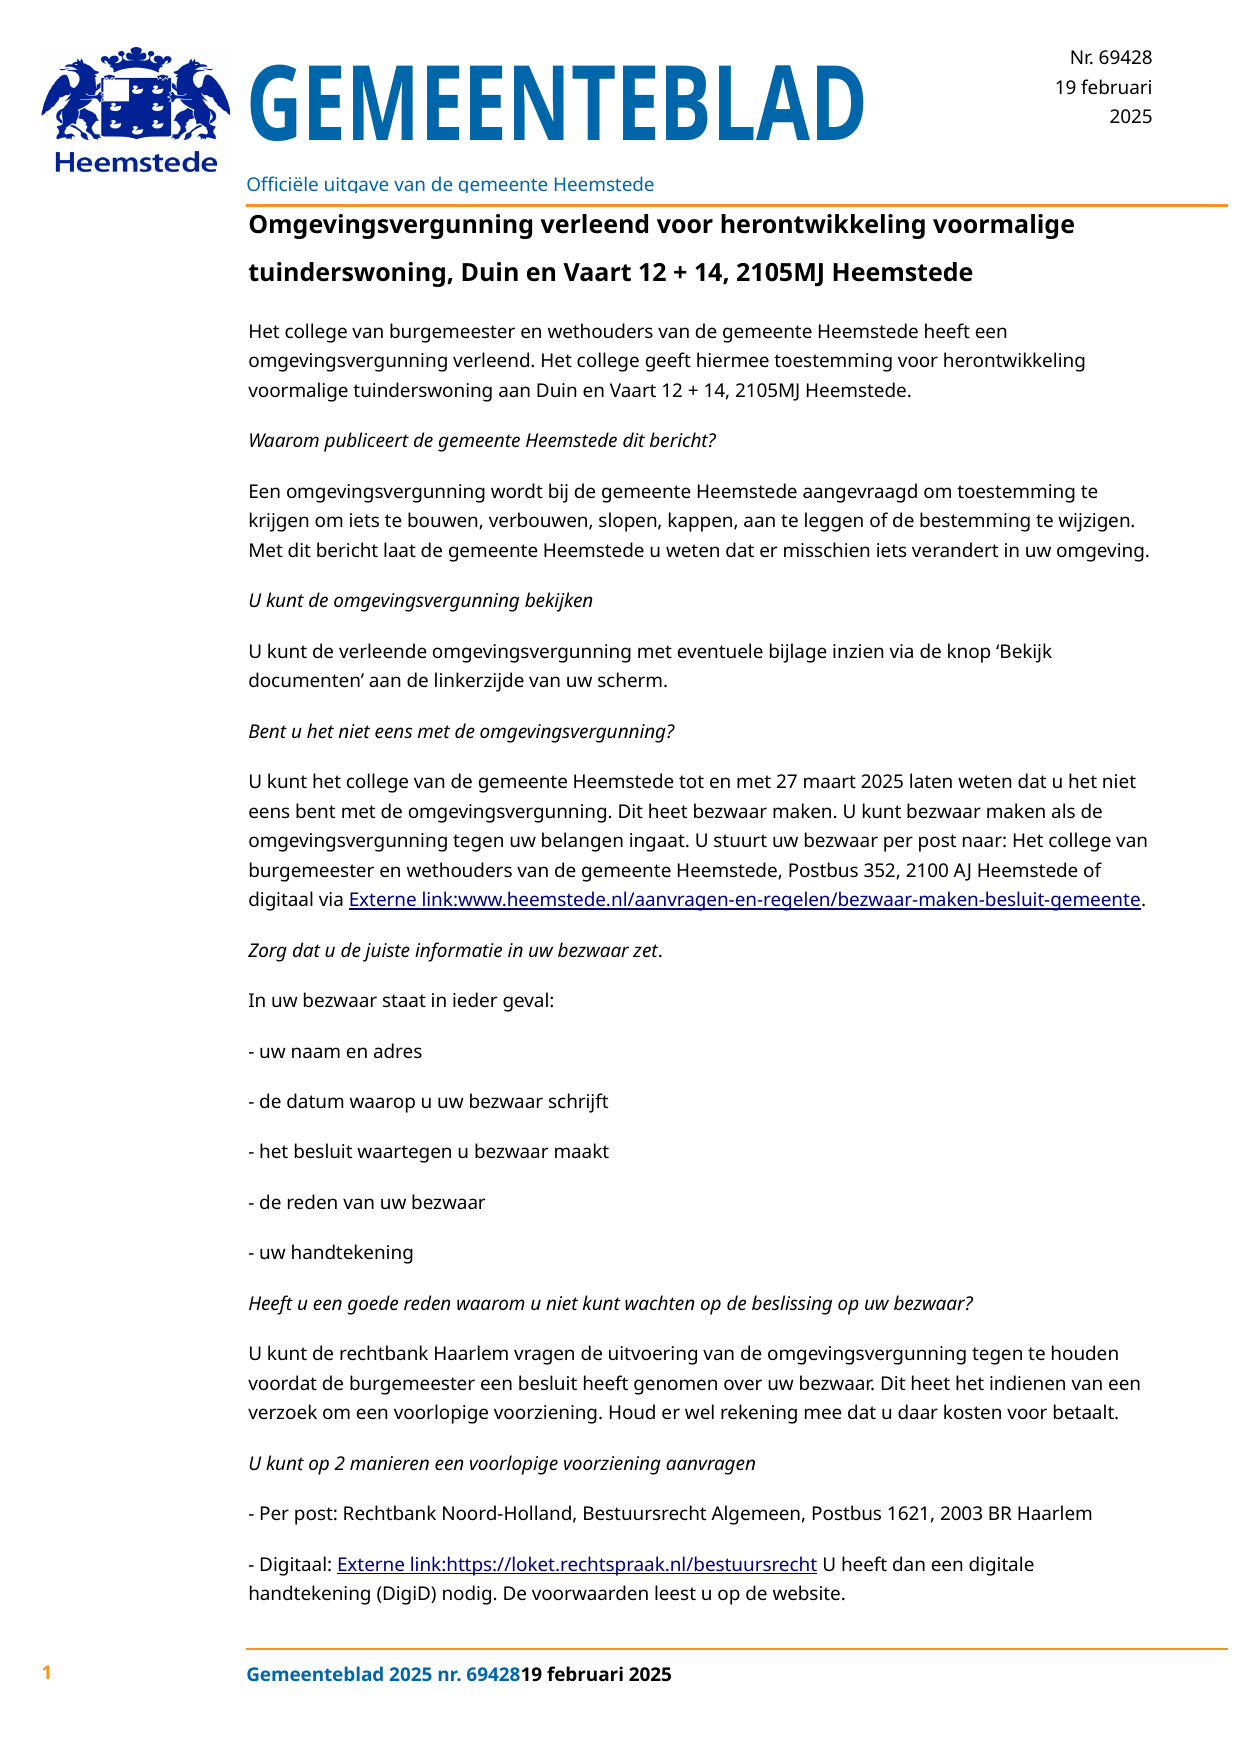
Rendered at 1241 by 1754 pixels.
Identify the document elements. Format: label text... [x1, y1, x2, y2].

text Een omgevingsvergunning wordt bij de gemeente Heemstede aangevraagd om toestemming te krijgen om iets te bouwen, verbouwen, slopen, kappen, aan te leggen of de bestemming te wijzigen. Met dit bericht laat de gemeente Heemstede u weten dat er misschien iets verandert in uw omgeving. [248, 478, 1152, 563]
text U kunt de omgevingsvergunning bekijken [248, 587, 1152, 613]
text - het besluit waartegen u bezwaar maakt [248, 1139, 1152, 1164]
text - uw naam en adres [248, 1038, 1152, 1064]
text Zorg dat u de juiste informatie in uw bezwaar zet. [248, 937, 1152, 963]
text In uw bezwaar staat in ieder geval: [248, 987, 1152, 1013]
text Heeft u een goede reden waarom u niet kunt wachten op de beslissing op uw bezwaar? [248, 1290, 1152, 1316]
text - Per post: Rechtbank Noord-Holland, Bestuursrecht Algemeen, Postbus 1621, 2003 BR Haarlem [248, 1500, 1152, 1526]
text U kunt het college van de gemeente Heemstede tot en met 27 maart 2025 laten weten dat u het niet eens bent met de omgevingsvergunning. Dit heet bezwaar maken. U kunt bezwaar maken als de omgevingsvergunning tegen uw belangen ingaat. U stuurt uw bezwaar per post naar: Het college van burgemeester en wethouders van de gemeente Heemstede, Postbus 352, 2100 AJ Heemstede of digitaal via Externe link:www.heemstede.nl/aanvragen-en-regelen/bezwaar-maken-besluit-gemeente. [248, 768, 1152, 912]
text U kunt de rechtbank Haarlem vragen de uitvoering van de omgevingsvergunning tegen te houden voordat de burgemeester een besluit heeft genomen over uw bezwaar. Dit heet het indienen van een verzoek om een voorlopige voorziening. Houd er wel rekening mee dat u daar kosten voor betaalt. [248, 1340, 1152, 1425]
text - Digitaal: Externe link:https://loket.rechtspraak.nl/bestuursrecht U heeft dan een digitale handtekening (DigiD) nodig. De voorwaarden leest u op de website. [248, 1551, 1152, 1606]
text U kunt de verleende omgevingsvergunning met eventuele bijlage inzien via de knop ‘Bekijk documenten’ aan de linkerzijde van uw scherm. [248, 638, 1152, 693]
text - de datum waarop u uw bezwaar schrijft [248, 1088, 1152, 1114]
text Bent u het niet eens met de omgevingsvergunning? [248, 718, 1152, 744]
picture [41, 47, 231, 172]
text - uw handtekening [248, 1239, 1152, 1265]
text Omgevingsvergunning verleend voor herontwikkeling voormalige tuinderswoning, Duin en Vaart 12 + 14, 2105MJ Heemstede [248, 207, 1152, 288]
text Waarom publiceert de gemeente Heemstede dit bericht? [248, 427, 1152, 453]
text U kunt op 2 manieren een voorlopige voorziening aanvragen [248, 1450, 1152, 1476]
text Het college van burgemeester en wethouders van de gemeente Heemstede heeft een omgevingsvergunning verleend. Het college geeft hiermee toestemming voor herontwikkeling voormalige tuinderswoning aan Duin en Vaart 12 + 14, 2105MJ Heemstede. [248, 318, 1152, 403]
text - de reden van uw bezwaar [248, 1189, 1152, 1215]
